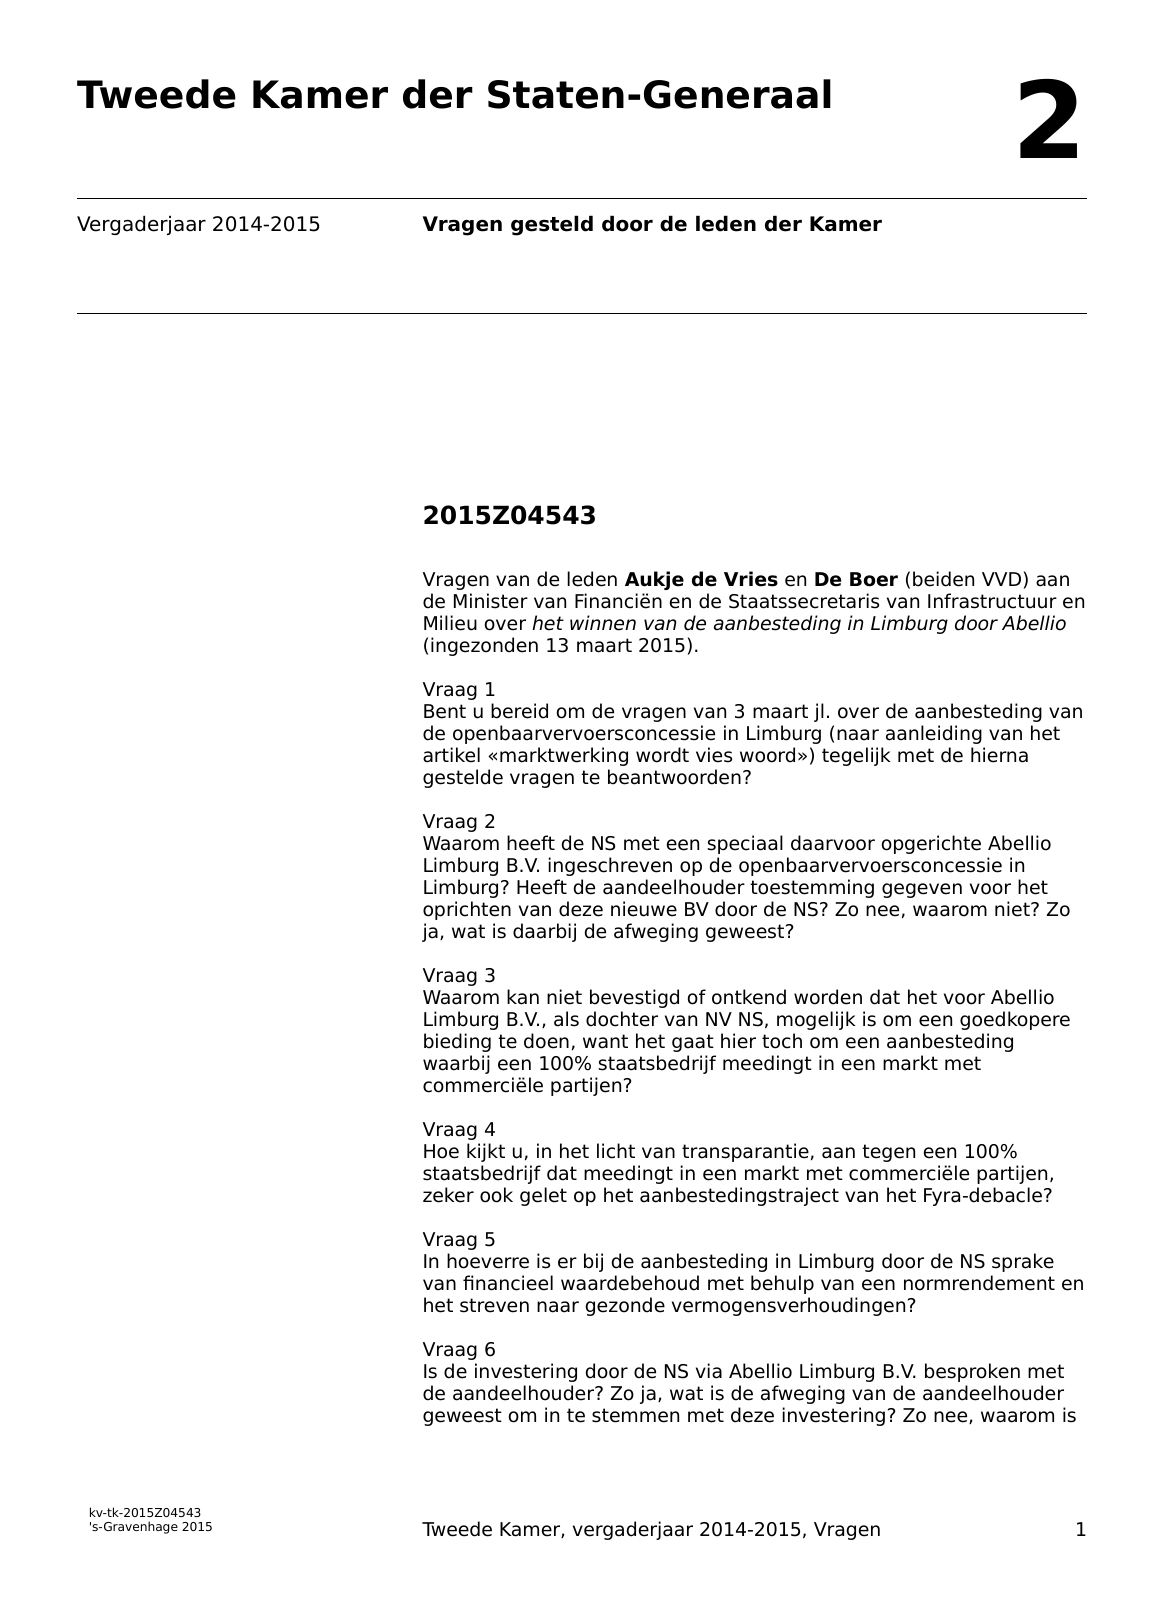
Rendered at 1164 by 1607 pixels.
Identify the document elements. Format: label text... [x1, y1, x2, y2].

text Vraag 1 [422, 679, 1087, 701]
text Vraag 4 [422, 1119, 1087, 1141]
text Vraag 6 [422, 1339, 1087, 1361]
text 2015Z04543 [422, 501, 1087, 531]
text Vraag 2 [422, 811, 1087, 833]
text Bent u bereid om de vragen van 3 maart jl. over de aanbesteding van de openbaarvervoersconcessie in Limburg (naar aanleiding van het artikel «marktwerking wordt vies woord») tegelijk met de hierna gestelde vragen te beantwoorden? [422, 701, 1087, 789]
text 's-Gravenhage 2015 [88, 1520, 323, 1534]
text Is de investering door de NS via Abellio Limburg B.V. besproken met de aandeelhouder? Zo ja, wat is de afweging van de aandeelhouder geweest om in te stemmen met deze investering? Zo nee, waarom is [422, 1361, 1087, 1427]
table_header Tweede Kamer der Staten-Generaal [77, 59, 886, 198]
text Waarom heeft de NS met een speciaal daarvoor opgerichte Abellio Limburg B.V. ingeschreven op de openbaarvervoersconcessie in Limburg? Heeft de aandeelhouder toestemming gegeven voor het oprichten van deze nieuwe BV door de NS? Zo nee, waarom niet? Zo ja, wat is daarbij de afweging geweest? [422, 833, 1087, 943]
text Vragen van de leden Aukje de Vries en De Boer (beiden VVD) aan de Minister van Financiën en de Staatssecretaris van Infrastructuur en Milieu over het winnen van de aanbesteding in Limburg door Abellio (ingezonden 13 maart 2015). [422, 569, 1087, 657]
text Vraag 3 [422, 965, 1087, 987]
text Waarom kan niet bevestigd of ontkend worden dat het voor Abellio Limburg B.V., als dochter van NV NS, mogelijk is om een goedkopere bieding te doen, want het gaat hier toch om een aanbesteding waarbij een 100% staatsbedrijf meedingt in een markt met commerciële partijen? [422, 987, 1087, 1097]
table_cell Vragen gesteld door de leden der Kamer [422, 199, 1087, 313]
table_cell Vergaderjaar 2014-2015 [77, 199, 422, 313]
text Vraag 5 [422, 1229, 1087, 1251]
text In hoeverre is er bij de aanbesteding in Limburg door de NS sprake van financieel waardebehoud met behulp van een normrendement en het streven naar gezonde vermogensverhoudingen? [422, 1251, 1087, 1317]
text kv-tk-2015Z04543 [88, 1506, 323, 1520]
text Hoe kijkt u, in het licht van transparantie, aan tegen een 100% staatsbedrijf dat meedingt in een markt met commerciële partijen, zeker ook gelet op het aanbestedingstraject van het Fyra-debacle? [422, 1141, 1087, 1207]
table_header 2 [886, 59, 1087, 198]
